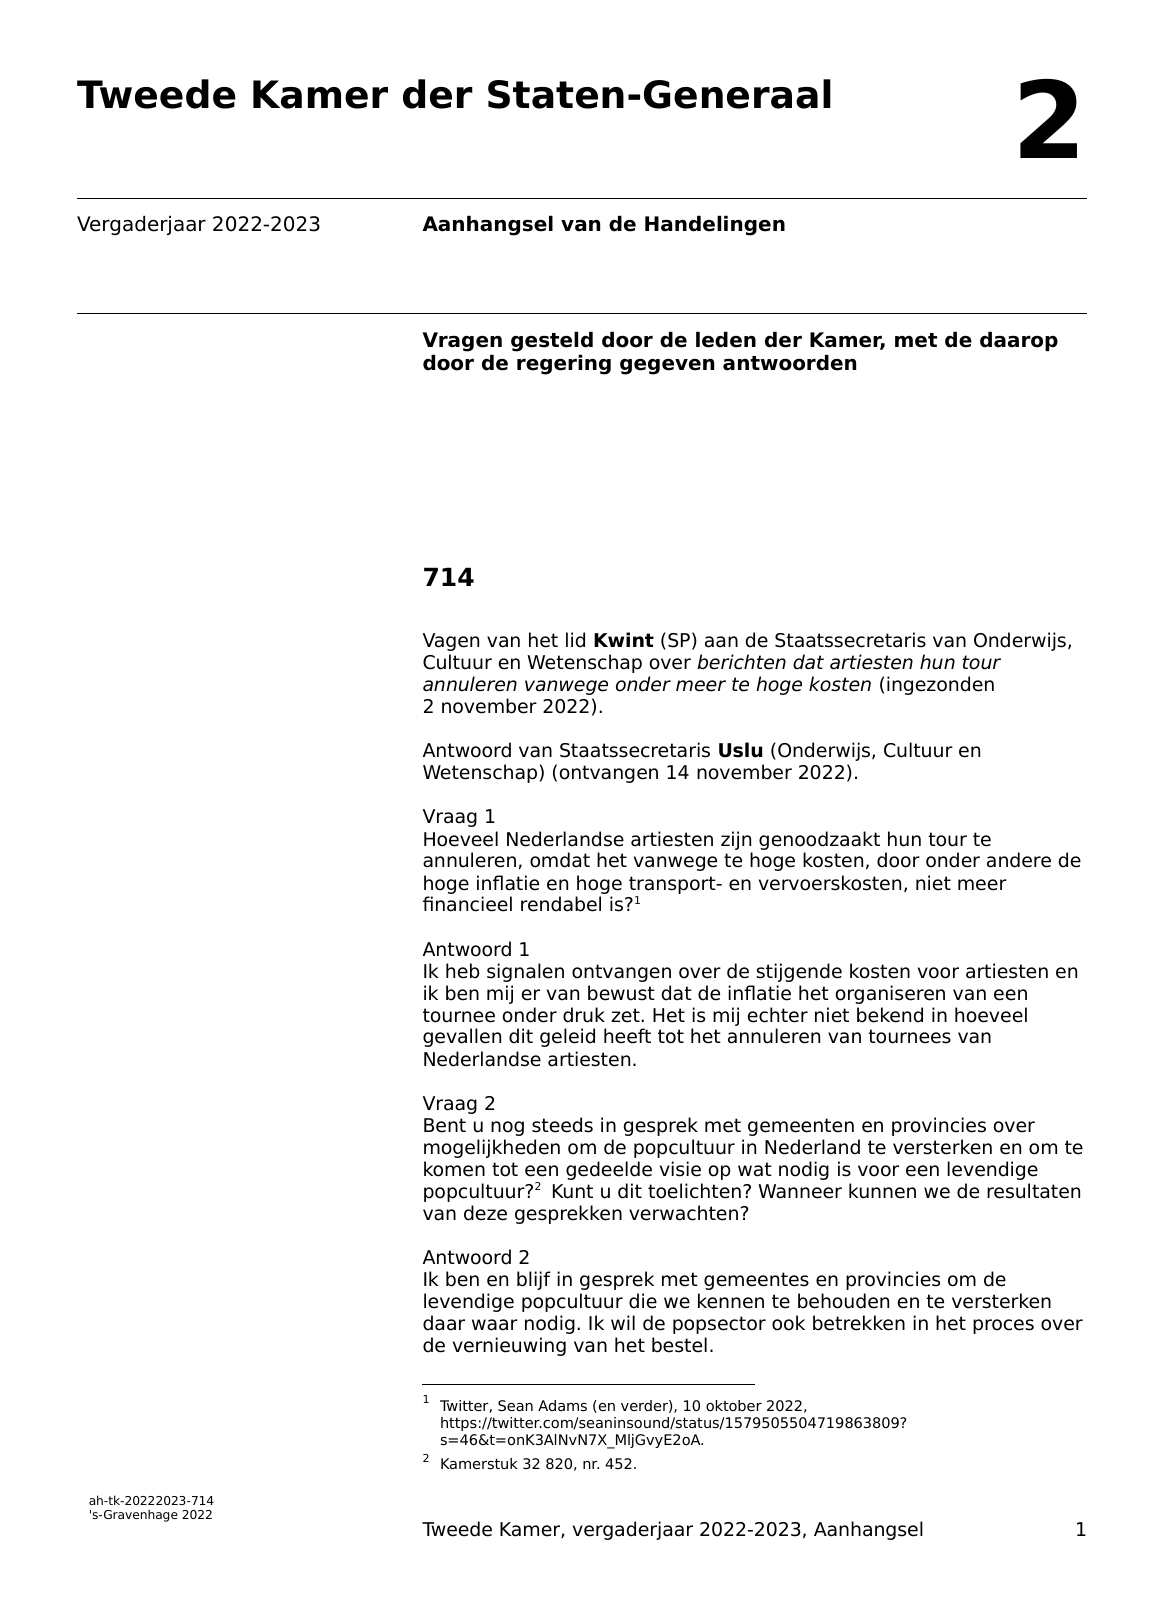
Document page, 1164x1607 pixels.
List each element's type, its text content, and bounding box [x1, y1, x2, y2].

text 's-Gravenhage 2022 [88, 1508, 323, 1522]
text 714 [422, 563, 1087, 592]
text Antwoord 2 [422, 1247, 1087, 1269]
text Antwoord van Staatssecretaris Uslu (Onderwijs, Cultuur en Wetenschap) (ontvangen 14 november 2022). [422, 740, 1087, 784]
table_header 2 [886, 59, 1087, 198]
text Ik heb signalen ontvangen over de stijgende kosten voor artiesten en ik ben mij er van bewust dat de inflatie het organiseren van een tournee onder druk zet. Het is mij echter niet bekend in hoeveel gevallen dit geleid heeft tot het annuleren van tournees van Nederlandse artiesten. [422, 961, 1087, 1070]
text ah-tk-20222023-714 [88, 1494, 323, 1508]
text Bent u nog steeds in gesprek met gemeenten en provincies over mogelijkheden om de popcultuur in Nederland te versterken en om te komen tot een gedeelde visie op wat nodig is voor een levendige popcultuur? Kunt u dit toelichten? Wanneer kunnen we de resultaten van deze gesprekken verwachten? [422, 1114, 1087, 1224]
text Ik ben en blijf in gesprek met gemeentes en provincies om de levendige popcultuur die we kennen te behouden en te versterken daar waar nodig. Ik wil de popsector ook betrekken in het proces over de vernieuwing van het bestel. [422, 1269, 1087, 1357]
text Vagen van het lid Kwint (SP) aan de Staatssecretaris van Onderwijs, Cultuur en Wetenschap over berichten dat artiesten hun tour annuleren vanwege onder meer te hoge kosten (ingezonden 2 november 2022). [422, 630, 1087, 718]
text Twitter, Sean Adams (en verder), 10 oktober 2022, https://twitter.com/seaninsound/status/1579505504719863809?s=46&t=onK3AlNvN7X_MljGvyE2oA. [422, 1393, 1087, 1449]
text Antwoord 1 [422, 938, 1087, 961]
text Vraag 1 [422, 806, 1087, 828]
table_header Tweede Kamer der Staten-Generaal [77, 59, 886, 198]
table_cell Aanhangsel van de Handelingen [422, 199, 1087, 313]
table_cell [77, 314, 422, 375]
text Vraag 2 [422, 1093, 1087, 1114]
table_cell Vragen gesteld door de leden der Kamer, met de daarop door de regering gegeven antwoorden [422, 314, 1087, 375]
text Hoeveel Nederlandse artiesten zijn genoodzaakt hun tour te annuleren, omdat het vanwege te hoge kosten, door onder andere de hoge inflatie en hoge transport- en vervoerskosten, niet meer financieel rendabel is? [422, 828, 1087, 916]
text Kamerstuk 32 820, nr. 452. [422, 1452, 1087, 1474]
table_cell Vergaderjaar 2022-2023 [77, 199, 422, 313]
